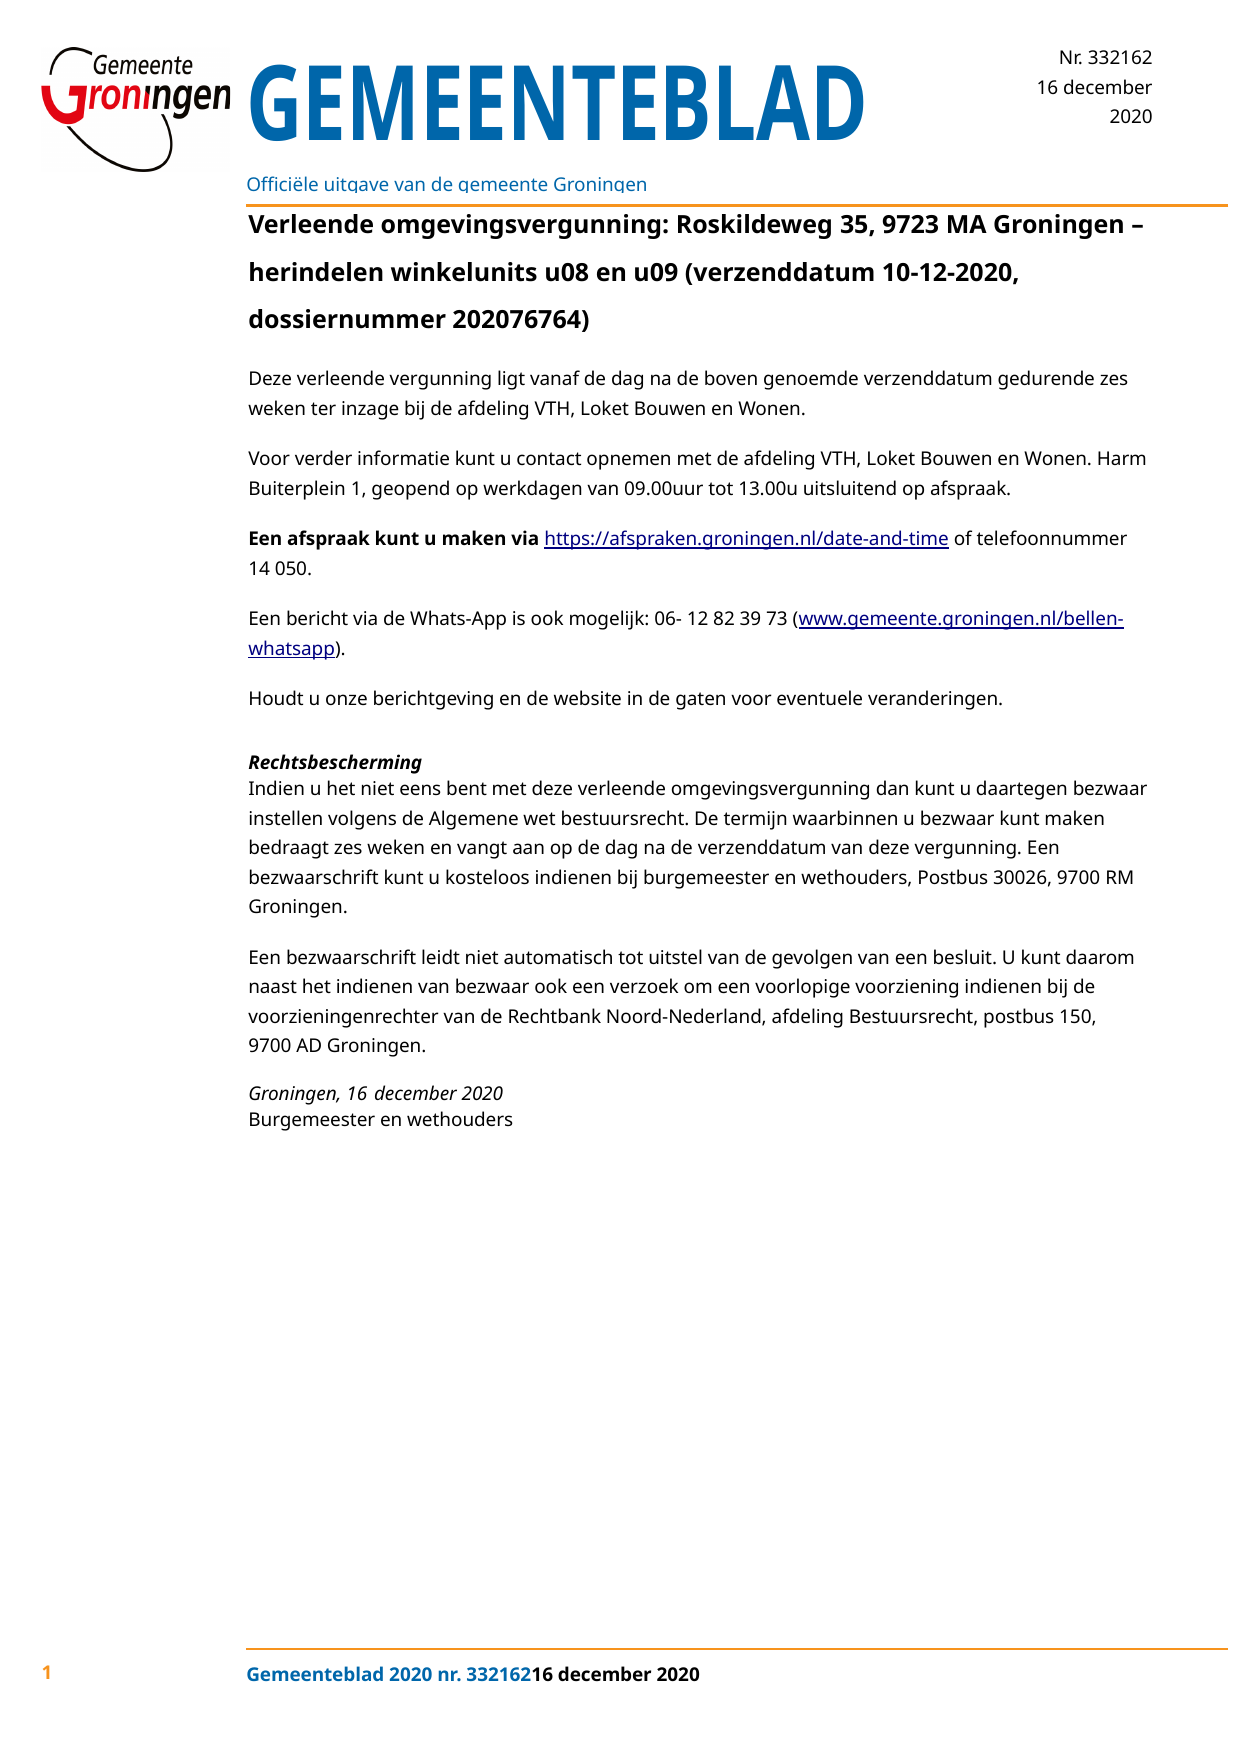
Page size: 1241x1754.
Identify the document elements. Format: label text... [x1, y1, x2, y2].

text Groningen, 16 december 2020 [248, 1081, 1152, 1106]
text Rechtsbescherming [248, 749, 1152, 775]
text Voor verder informatie kunt u contact opnemen met de afdeling VTH, Loket Bouwen en Wonen. Harm Buiterplein 1, geopend op werkdagen van 09.00uur tot 13.00u uitsluitend op afspraak. [248, 446, 1152, 501]
text Verleende omgevingsvergunning: Roskildeweg 35, 9723 MA Groningen – herindelen winkelunits u08 en u09 (verzenddatum 10-12-2020, dossiernummer 202076764) [248, 207, 1152, 336]
text Burgemeester en wethouders [248, 1106, 1152, 1132]
text Een afspraak kunt u maken via https://afspraken.groningen.nl/date-and-time of telefoonnummer 14 050. [248, 526, 1152, 581]
text Een bezwaarschrift leidt niet automatisch tot uitstel van de gevolgen van een besluit. U kunt daarom naast het indienen van bezwaar ook een verzoek om een voorlopige voorziening indienen bij de voorzieningenrechter van de Rechtbank Noord-Nederland, afdeling Bestuursrecht, postbus 150, 9700 AD Groningen. [248, 944, 1152, 1058]
text Deze verleende vergunning ligt vanaf de dag na de boven genoemde verzenddatum gedurende zes weken ter inzage bij de afdeling VTH, Loket Bouwen en Wonen. [248, 366, 1152, 421]
picture [41, 47, 231, 172]
text Een bericht via de Whats-App is ook mogelijk: 06- 12 82 39 73 (www.gemeente.groningen.nl/bellen-whatsapp). [248, 606, 1152, 661]
text Indien u het niet eens bent met deze verleende omgevingsvergunning dan kunt u daartegen bezwaar instellen volgens de Algemene wet bestuursrecht. De termijn waarbinnen u bezwaar kunt maken bedraagt zes weken en vangt aan op de dag na de verzenddatum van deze vergunning. Een bezwaarschrift kunt u kosteloos indienen bij burgemeester en wethouders, Postbus 30026, 9700 RM Groningen. [248, 775, 1152, 919]
text Houdt u onze berichtgeving en de website in de gaten voor eventuele veranderingen. [248, 686, 1152, 711]
